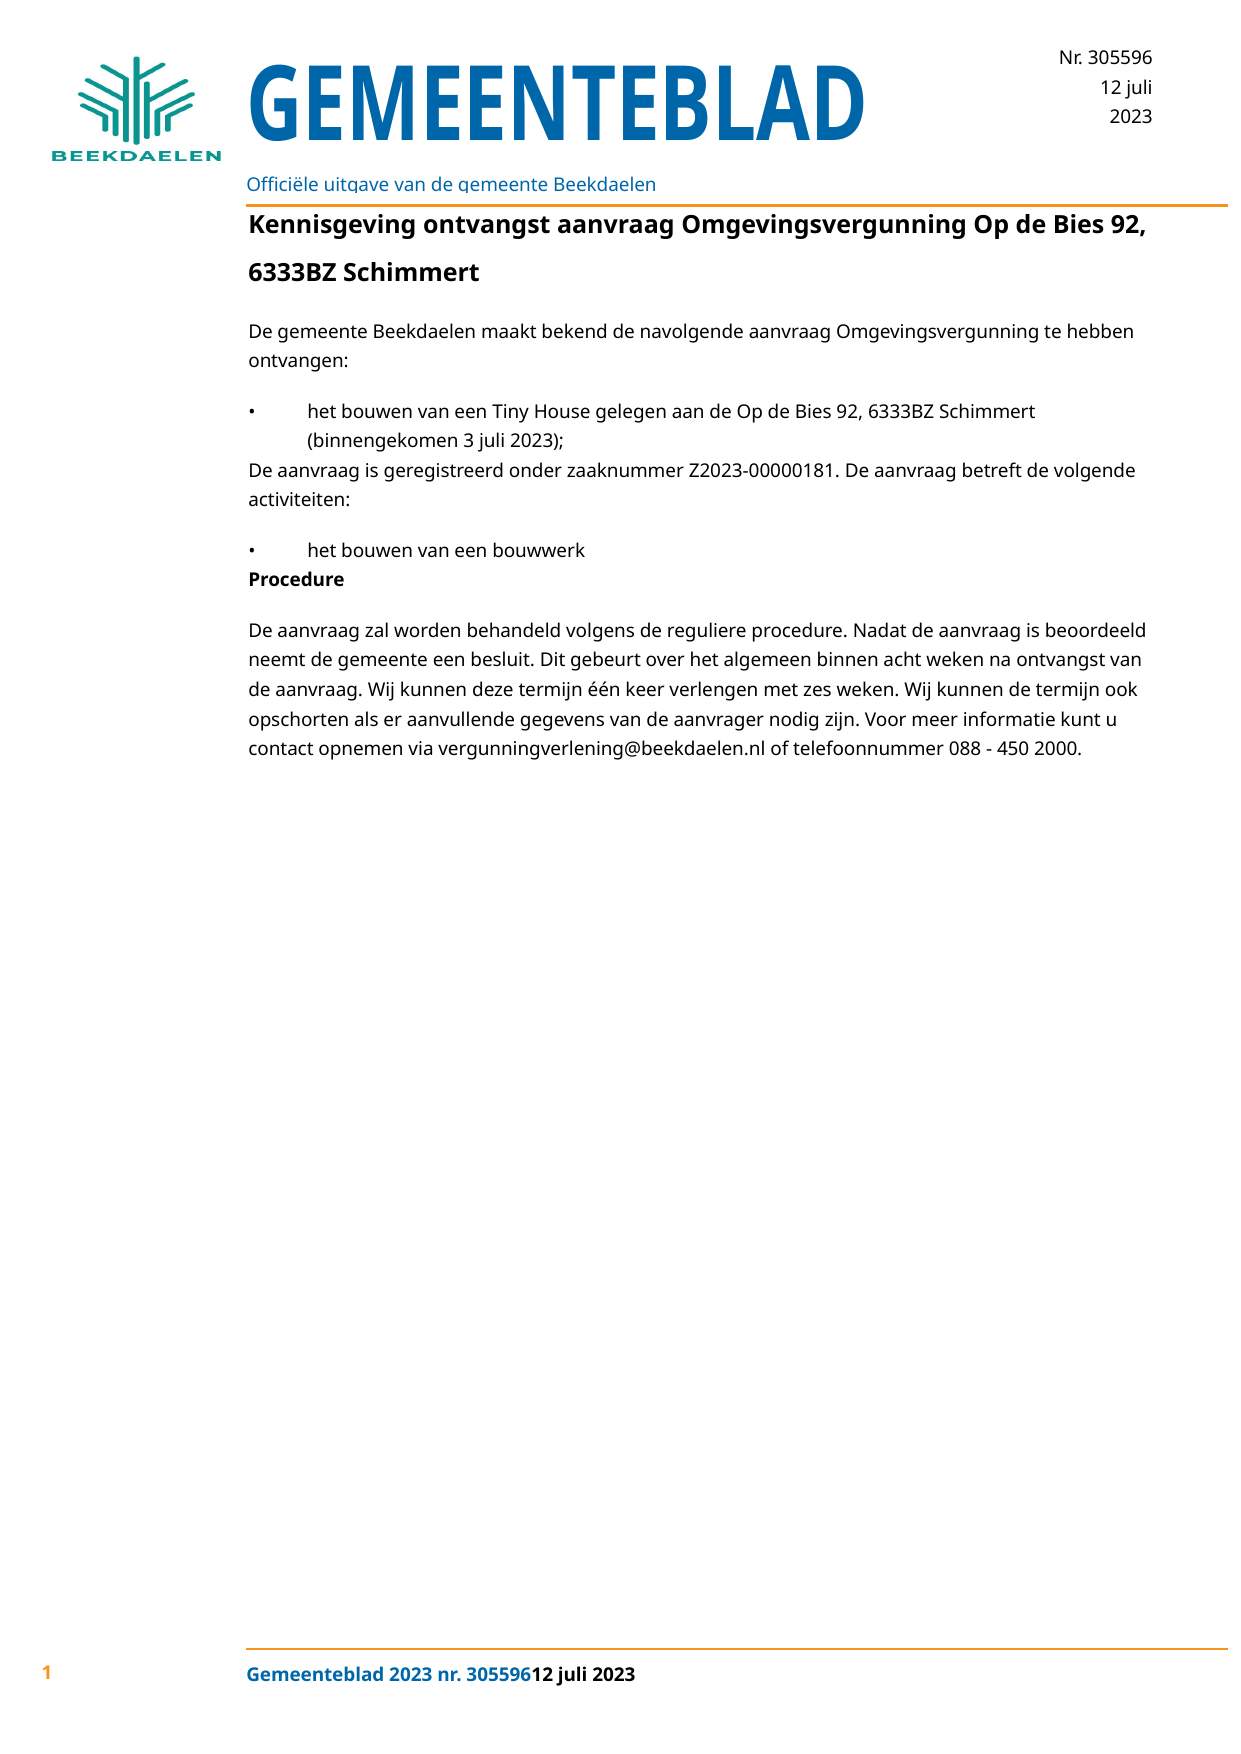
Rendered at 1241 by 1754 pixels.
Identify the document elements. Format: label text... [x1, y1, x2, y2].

text Kennisgeving ontvangst aanvraag Omgevingsvergunning Op de Bies 92, 6333BZ Schimmert [248, 207, 1152, 288]
picture [41, 47, 231, 172]
text De gemeente Beekdaelen maakt bekend de navolgende aanvraag Omgevingsvergunning te hebben ontvangen: [248, 318, 1152, 373]
text Procedure [248, 567, 1152, 592]
list het bouwen van een Tiny House gelegen aan de Op de Bies 92, 6333BZ Schimmert (binnengekomen 3 juli 2023); [248, 398, 1152, 453]
text De aanvraag is geregistreerd onder zaaknummer Z2023-00000181. De aanvraag betreft de volgende activiteiten: [248, 457, 1152, 512]
text De aanvraag zal worden behandeld volgens de reguliere procedure. Nadat de aanvraag is beoordeeld neemt de gemeente een besluit. Dit gebeurt over het algemeen binnen acht weken na ontvangst van de aanvraag. Wij kunnen deze termijn één keer verlengen met zes weken. Wij kunnen de termijn ook opschorten als er aanvullende gegevens van de aanvrager nodig zijn. Voor meer informatie kunt u contact opnemen via vergunningverlening@beekdaelen.nl of telefoonnummer 088 - 450 2000. [248, 617, 1152, 761]
list het bouwen van een bouwwerk [248, 537, 1152, 563]
